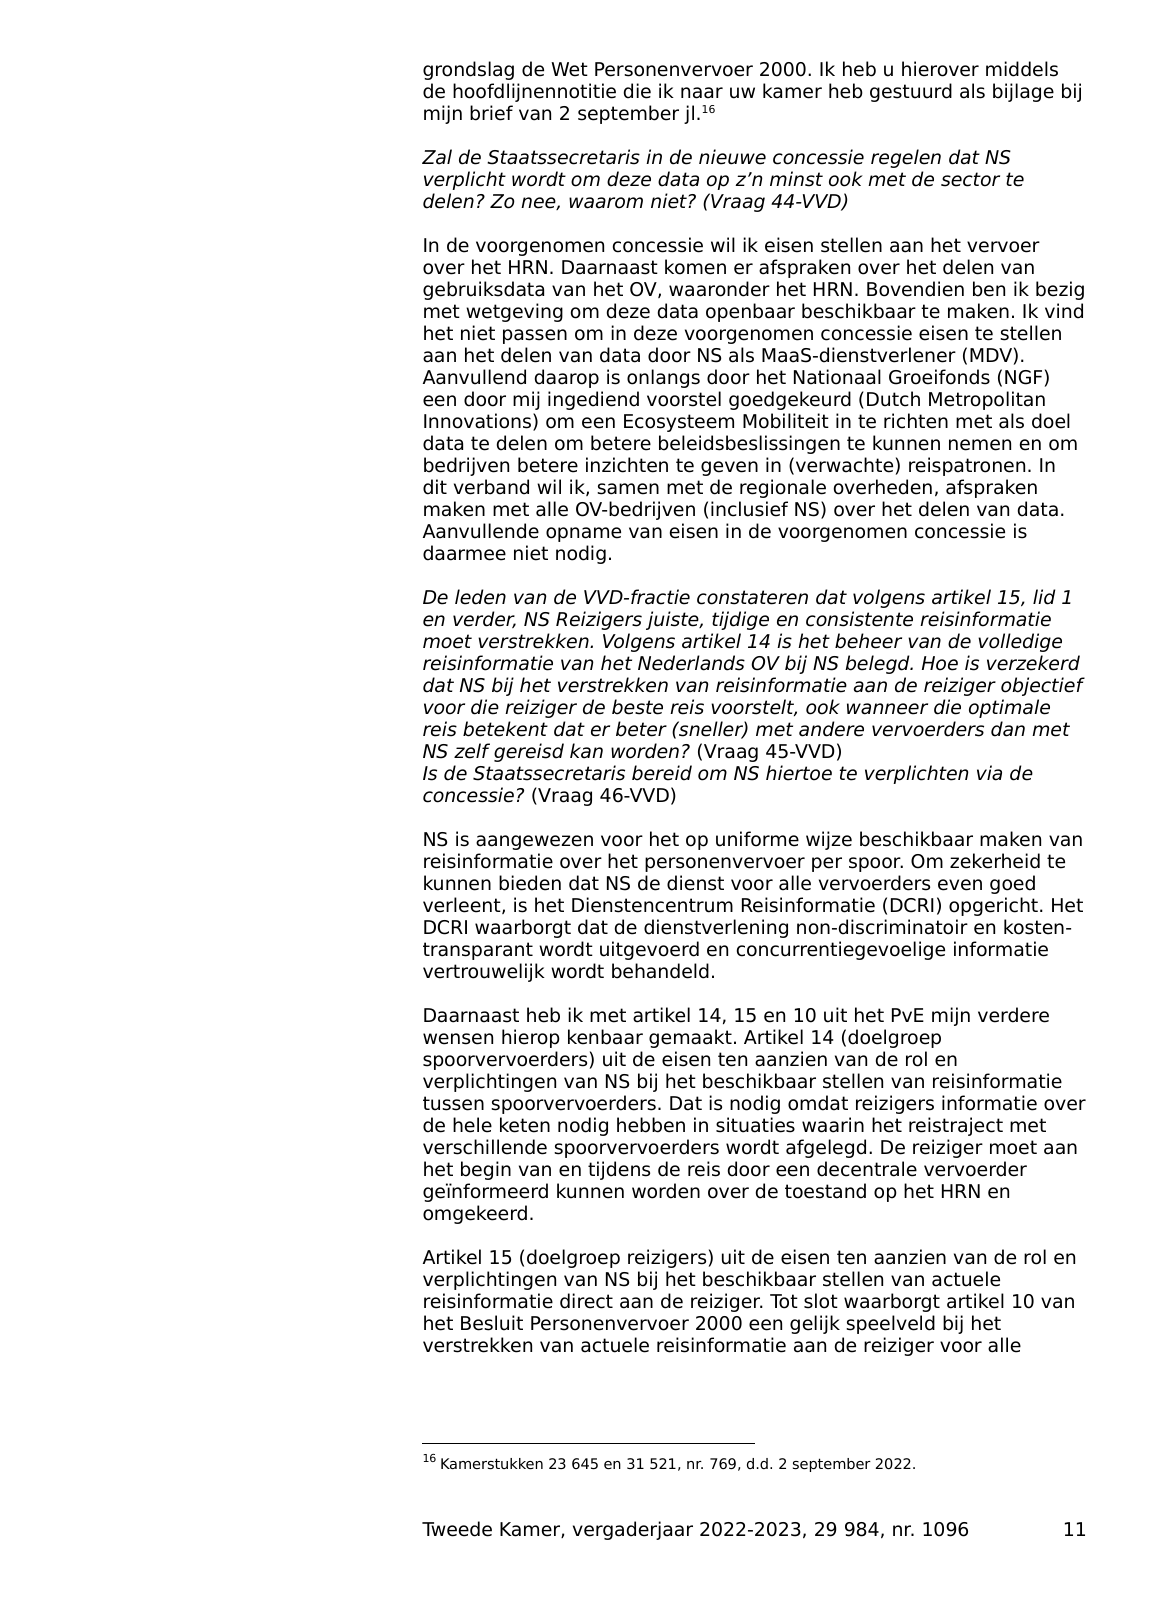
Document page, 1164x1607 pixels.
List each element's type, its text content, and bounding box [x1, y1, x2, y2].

text In de voorgenomen concessie wil ik eisen stellen aan het vervoer over het HRN. Daarnaast komen er afspraken over het delen van gebruiksdata van het OV, waaronder het HRN. Bovendien ben ik bezig met wetgeving om deze data openbaar beschikbaar te maken. Ik vind het niet passen om in deze voorgenomen concessie eisen te stellen aan het delen van data door NS als MaaS-dienstverlener (MDV). Aanvullend daarop is onlangs door het Nationaal Groeifonds (NGF) een door mij ingediend voorstel goedgekeurd (Dutch Metropolitan Innovations) om een Ecosysteem Mobiliteit in te richten met als doel data te delen om betere beleidsbeslissingen te kunnen nemen en om bedrijven betere inzichten te geven in (verwachte) reispatronen. In dit verband wil ik, samen met de regionale overheden, afspraken maken met alle OV-bedrijven (inclusief NS) over het delen van data. Aanvullende opname van eisen in de voorgenomen concessie is daarmee niet nodig. [422, 235, 1087, 565]
text NS is aangewezen voor het op uniforme wijze beschikbaar maken van reisinformatie over het personenvervoer per spoor. Om zekerheid te kunnen bieden dat NS de dienst voor alle vervoerders even goed verleent, is het Dienstencentrum Reisinformatie (DCRI) opgericht. Het DCRI waarborgt dat de dienstverlening non-discriminatoir en kosten-transparant wordt uitgevoerd en concurrentiegevoelige informatie vertrouwelijk wordt behandeld. [422, 829, 1087, 983]
text Daarnaast heb ik met artikel 14, 15 en 10 uit het PvE mijn verdere wensen hierop kenbaar gemaakt. Artikel 14 (doelgroep spoorvervoerders) uit de eisen ten aanzien van de rol en verplichtingen van NS bij het beschikbaar stellen van reisinformatie tussen spoorvervoerders. Dat is nodig omdat reizigers informatie over de hele keten nodig hebben in situaties waarin het reistraject met verschillende spoorvervoerders wordt afgelegd. De reiziger moet aan het begin van en tijdens de reis door een decentrale vervoerder geïnformeerd kunnen worden over de toestand op het HRN en omgekeerd. [422, 1005, 1087, 1225]
text Artikel 15 (doelgroep reizigers) uit de eisen ten aanzien van de rol en verplichtingen van NS bij het beschikbaar stellen van actuele reisinformatie direct aan de reiziger. Tot slot waarborgt artikel 10 van het Besluit Personenvervoer 2000 een gelijk speelveld bij het verstrekken van actuele reisinformatie aan de reiziger voor alle [422, 1247, 1087, 1357]
text Is de Staatssecretaris bereid om NS hiertoe te verplichten via de concessie? (Vraag 46-VVD) [422, 763, 1087, 807]
text grondslag de Wet Personenvervoer 2000. Ik heb u hierover middels de hoofdlijnennotitie die ik naar uw kamer heb gestuurd als bijlage bij mijn brief van 2 september jl. [422, 59, 1087, 125]
text Kamerstukken 23 645 en 31 521, nr. 769, d.d. 2 september 2022. [422, 1452, 1087, 1474]
text De leden van de VVD-fractie constateren dat volgens artikel 15, lid 1 en verder, NS Reizigers juiste, tijdige en consistente reisinformatie moet verstrekken. Volgens artikel 14 is het beheer van de volledige reisinformatie van het Nederlands OV bij NS belegd. Hoe is verzekerd dat NS bij het verstrekken van reisinformatie aan de reiziger objectief voor die reiziger de beste reis voorstelt, ook wanneer die optimale reis betekent dat er beter (sneller) met andere vervoerders dan met NS zelf gereisd kan worden? (Vraag 45-VVD) [422, 587, 1087, 763]
text Zal de Staatssecretaris in de nieuwe concessie regelen dat NS verplicht wordt om deze data op z’n minst ook met de sector te delen? Zo nee, waarom niet? (Vraag 44-VVD) [422, 147, 1087, 213]
